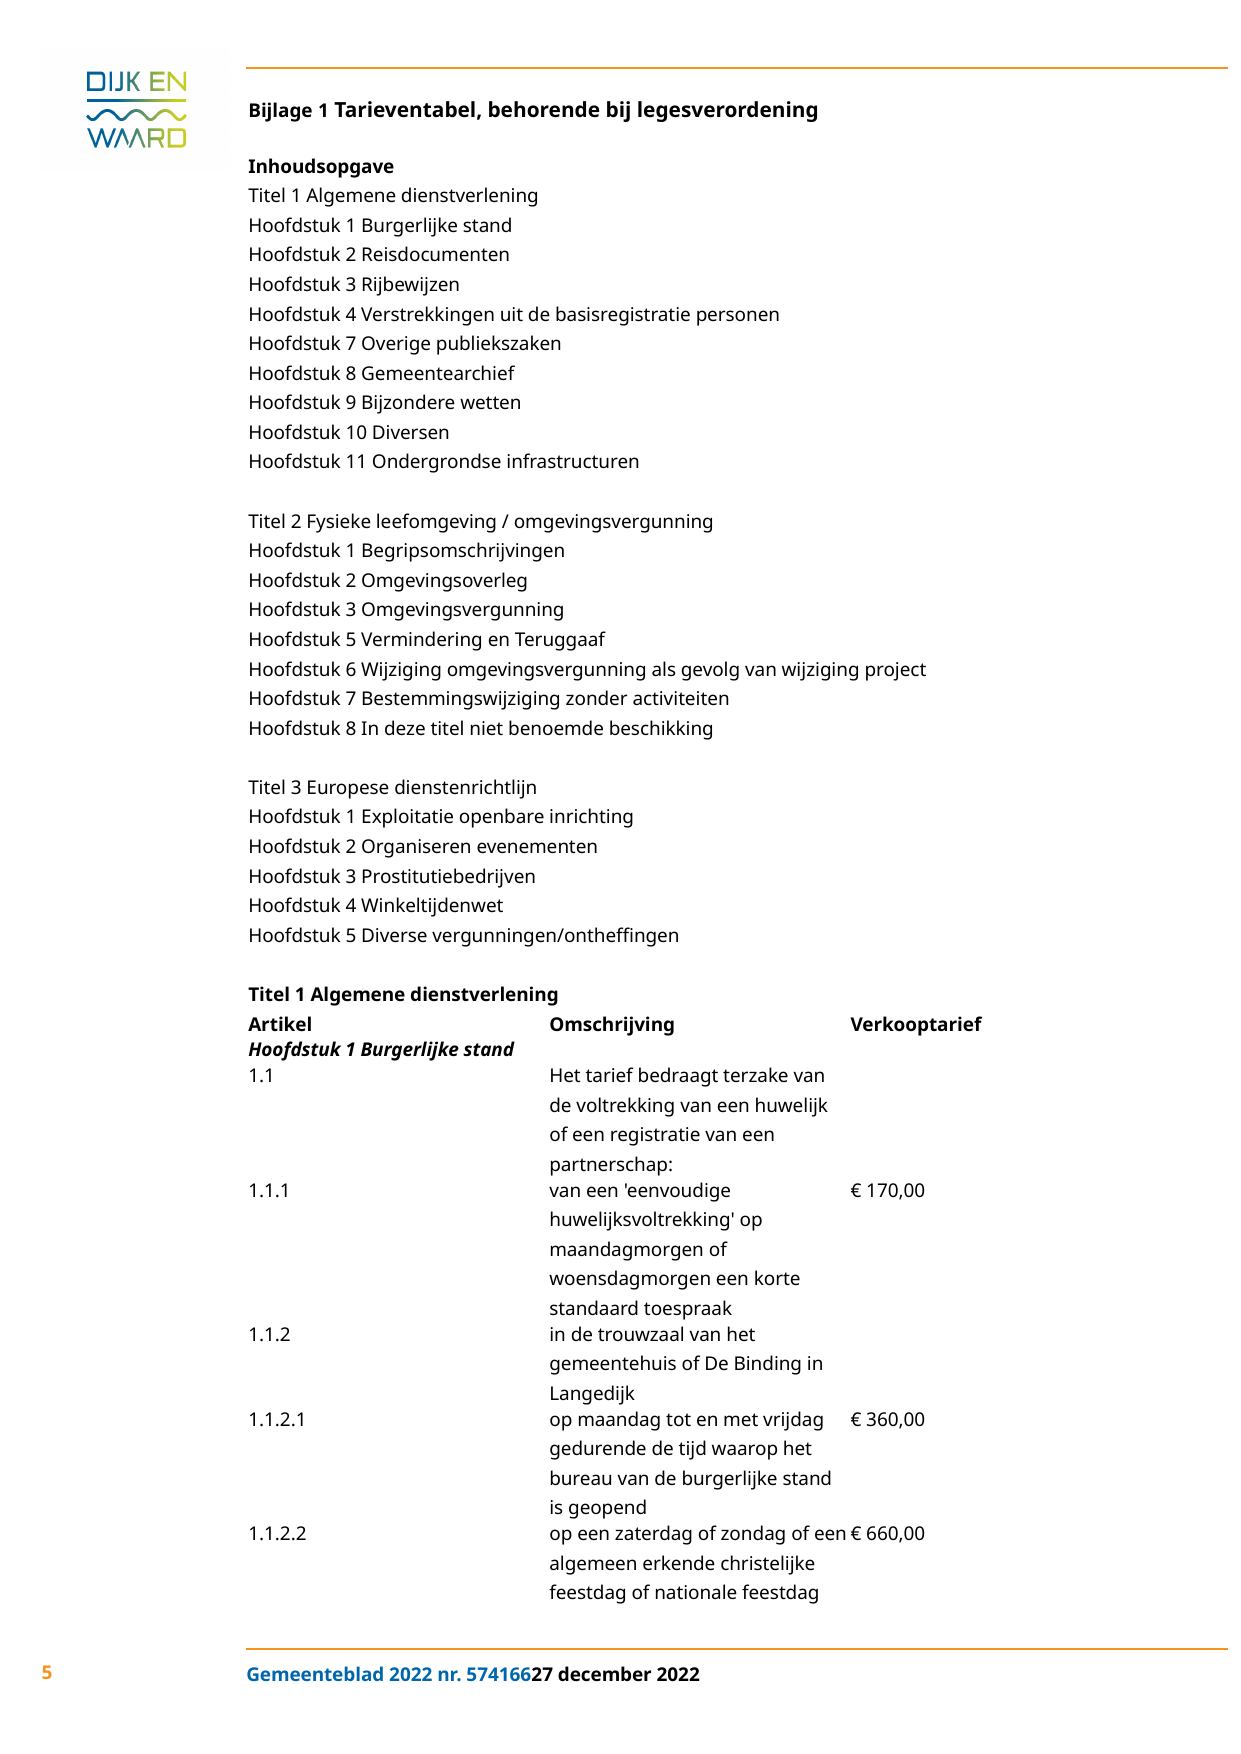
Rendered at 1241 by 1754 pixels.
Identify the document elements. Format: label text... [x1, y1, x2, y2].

text Hoofdstuk 2 Reisdocumenten [248, 242, 1152, 267]
text Hoofdstuk 5 Diverse vergunningen/ontheffingen [248, 922, 1152, 948]
text Inhoudsopgave [248, 153, 1152, 179]
table_header Verkooptarief [850, 1011, 1152, 1037]
table_cell [850, 1063, 1152, 1177]
text Hoofdstuk 7 Bestemmingswijziging zonder activiteiten [248, 685, 1152, 711]
text Bijlage 1 Tarieventabel, behorende bij legesverordening [248, 95, 1152, 123]
table_cell 1.1 [248, 1063, 549, 1177]
text Hoofdstuk 5 Vermindering en Teruggaaf [248, 626, 1152, 652]
text Titel 1 Algemene dienstverlening [248, 182, 1152, 208]
table_cell € 170,00 [850, 1177, 1152, 1321]
table_cell 1.1.1 [248, 1177, 549, 1321]
text Hoofdstuk 1 Begripsomschrijvingen [248, 537, 1152, 563]
table_header Omschrijving [549, 1011, 850, 1037]
text Hoofdstuk 2 Omgevingsoverleg [248, 567, 1152, 593]
text Hoofdstuk 4 Verstrekkingen uit de basisregistratie personen [248, 301, 1152, 327]
text Hoofdstuk 4 Winkeltijdenwet [248, 892, 1152, 918]
text Hoofdstuk 7 Overige publiekszaken [248, 330, 1152, 356]
text Hoofdstuk 9 Bijzondere wetten [248, 389, 1152, 415]
table_cell 1.1.2.1 [248, 1406, 549, 1520]
text Hoofdstuk 3 Omgevingsvergunning [248, 597, 1152, 622]
text Hoofdstuk 10 Diversen [248, 419, 1152, 445]
table_cell Het tarief bedraagt terzake van de voltrekking van een huwelijk of een registratie van een partnerschap: [549, 1063, 850, 1177]
table_cell op maandag tot en met vrijdag gedurende de tijd waarop het bureau van de burgerlijke stand is geopend [549, 1406, 850, 1520]
table_cell op een zaterdag of zondag of een algemeen erkende christelijke feestdag of nationale feestdag [549, 1520, 850, 1605]
table_header Artikel [248, 1011, 549, 1037]
text Hoofdstuk 8 Gemeentearchief [248, 360, 1152, 386]
text Hoofdstuk 2 Organiseren evenementen [248, 833, 1152, 859]
text Titel 2 Fysieke leefomgeving / omgevingsvergunning [248, 508, 1152, 534]
text Hoofdstuk 11 Ondergrondse infrastructuren [248, 449, 1152, 474]
table_cell [850, 1321, 1152, 1406]
table_cell € 660,00 [850, 1520, 1152, 1605]
table_cell in de trouwzaal van het gemeentehuis of De Binding in Langedijk [549, 1321, 850, 1406]
text Titel 3 Europese dienstenrichtlijn [248, 774, 1152, 800]
text Titel 1 Algemene dienstverlening [248, 981, 1152, 1007]
picture [41, 47, 231, 172]
text Hoofdstuk 1 Exploitatie openbare inrichting [248, 804, 1152, 829]
table_cell 1.1.2.2 [248, 1520, 549, 1605]
text Hoofdstuk 1 Burgerlijke stand [248, 212, 1152, 238]
table_cell € 360,00 [850, 1406, 1152, 1520]
table_cell 1.1.2 [248, 1321, 549, 1406]
text Hoofdstuk 3 Prostitutiebedrijven [248, 863, 1152, 889]
table_cell Hoofdstuk 1 Burgerlijke stand [248, 1037, 1152, 1062]
text Hoofdstuk 6 Wijziging omgevingsvergunning als gevolg van wijziging project [248, 656, 1152, 682]
table_cell van een 'eenvoudige huwelijksvoltrekking' op maandagmorgen of woensdagmorgen een korte standaard toespraak [549, 1177, 850, 1321]
text Hoofdstuk 3 Rijbewijzen [248, 271, 1152, 297]
text Hoofdstuk 8 In deze titel niet benoemde beschikking [248, 715, 1152, 741]
